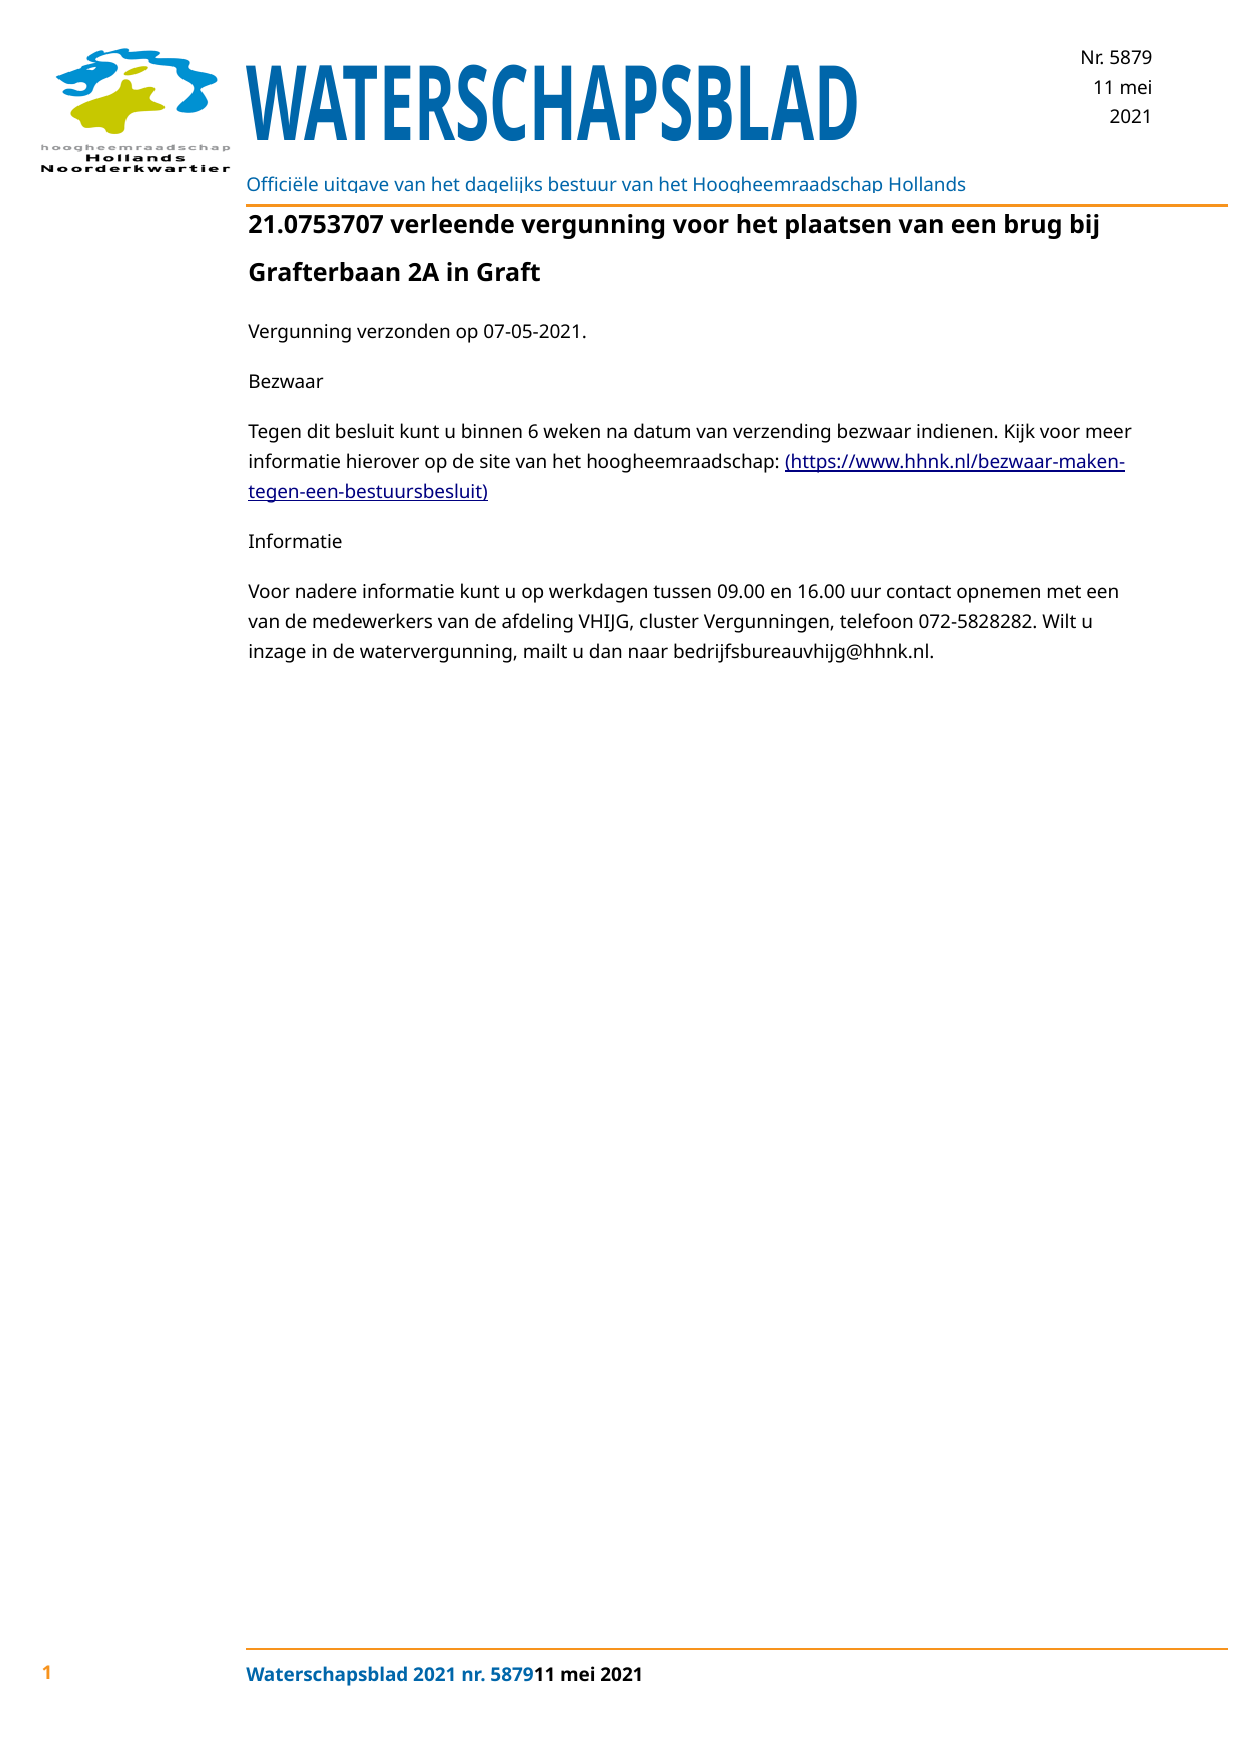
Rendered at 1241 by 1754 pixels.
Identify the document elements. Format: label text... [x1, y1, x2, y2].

text Informatie [248, 528, 1152, 554]
text Voor nadere informatie kunt u op werkdagen tussen 09.00 en 16.00 uur contact opnemen met een van de medewerkers van de afdeling VHIJG, cluster Vergunningen, telefoon 072-5828282. Wilt u inzage in de watervergunning, mailt u dan naar bedrijfsbureauvhijg@hhnk.nl. [248, 579, 1152, 664]
text Vergunning verzonden op 07-05-2021. [248, 318, 1152, 344]
text 21.0753707 verleende vergunning voor het plaatsen van een brug bij Grafterbaan 2A in Graft [248, 207, 1152, 288]
text Bezwaar [248, 368, 1152, 394]
picture [41, 47, 231, 172]
text Tegen dit besluit kunt u binnen 6 weken na datum van verzending bezwaar indienen. Kijk voor meer informatie hierover op de site van het hoogheemraadschap: (https://www.hhnk.nl/bezwaar-maken-tegen-een-bestuursbesluit) [248, 419, 1152, 504]
